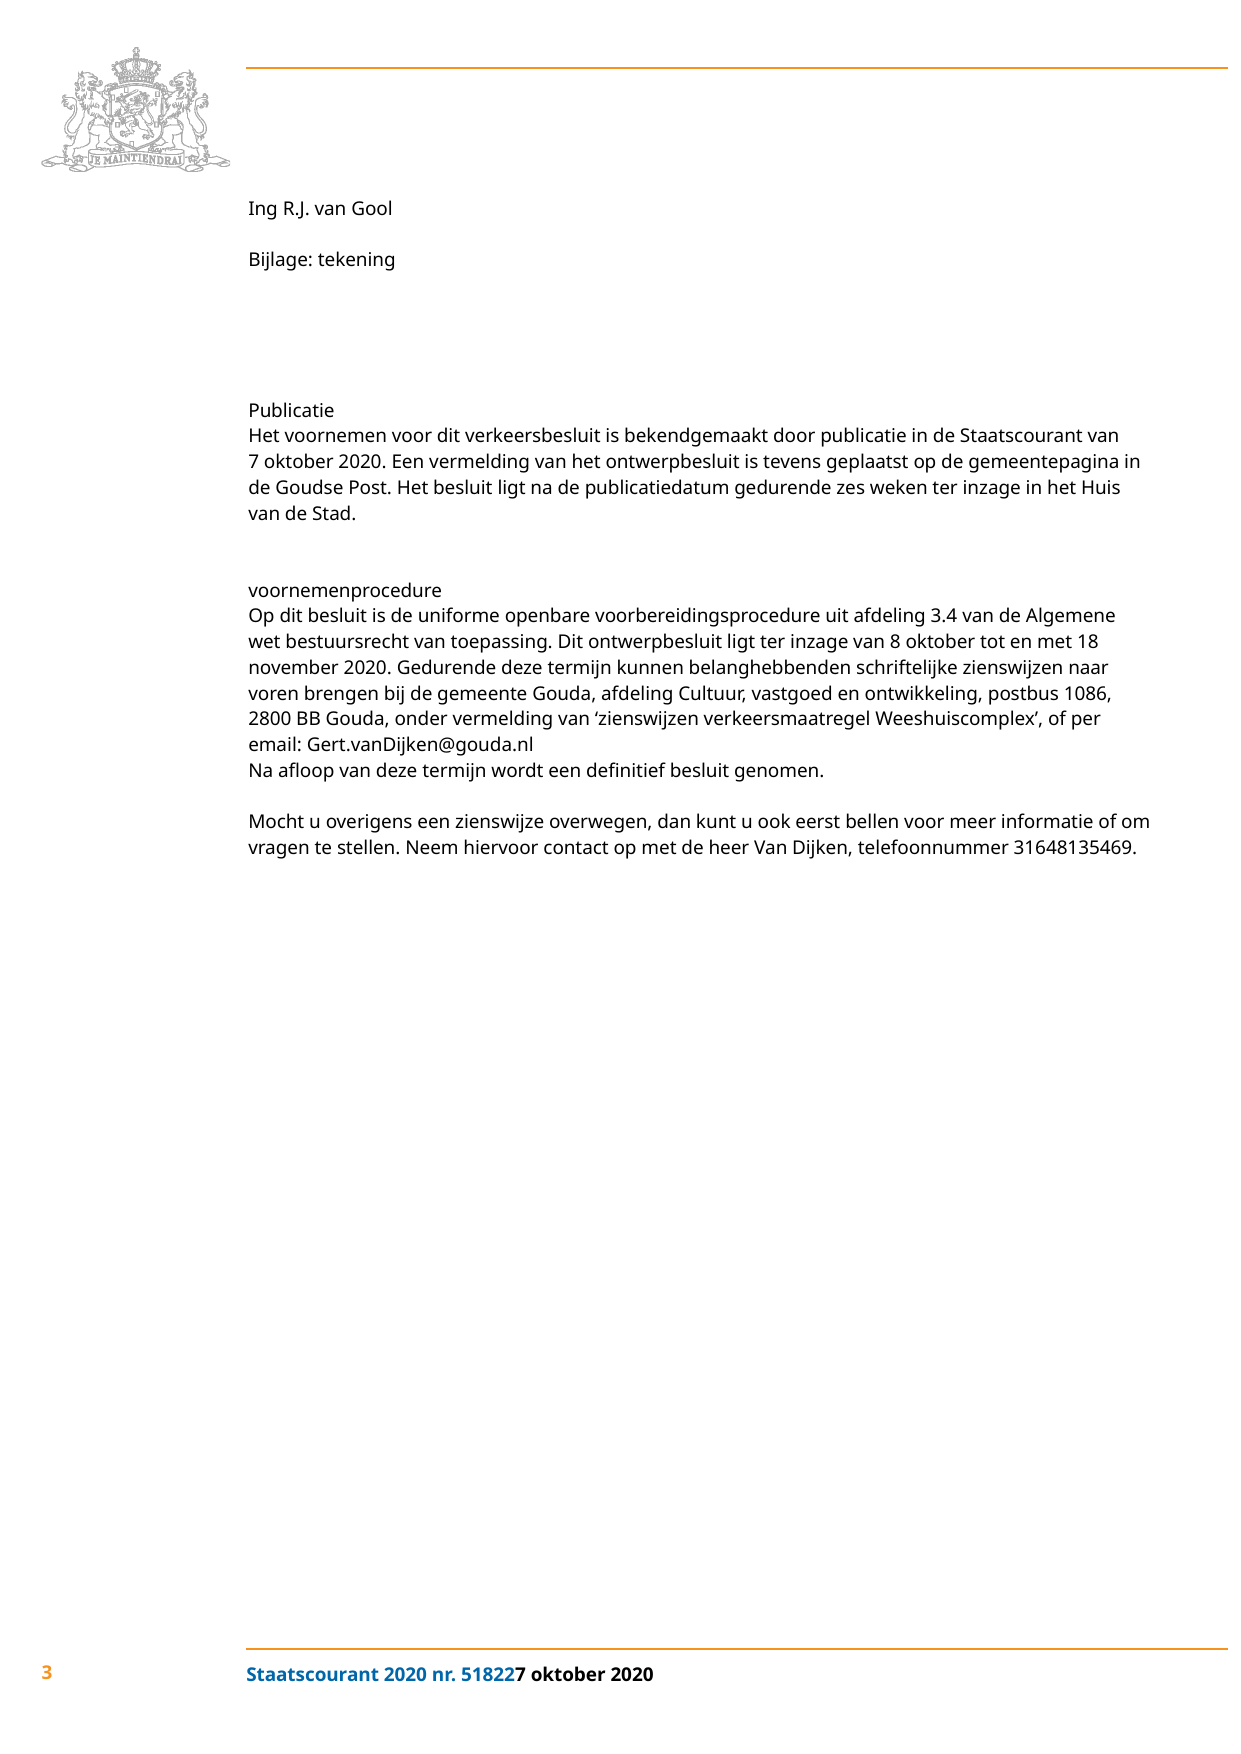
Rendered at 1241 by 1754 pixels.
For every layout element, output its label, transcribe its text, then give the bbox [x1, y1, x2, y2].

text Na afloop van deze termijn wordt een definitief besluit genomen. [248, 757, 1152, 783]
picture [41, 47, 231, 172]
text Ing R.J. van Gool [248, 196, 1152, 221]
text 7 oktober 2020. Een vermelding van het ontwerpbesluit is tevens geplaatst op de gemeentepagina in de Goudse Post. Het besluit ligt na de publicatiedatum gedurende zes weken ter inzage in het Huis van de Stad. [248, 448, 1152, 525]
text Het voornemen voor dit verkeersbesluit is bekendgemaakt door publicatie in de Staatscourant van [248, 422, 1152, 448]
text Publicatie [248, 397, 1152, 422]
text Op dit besluit is de uniforme openbare voorbereidingsprocedure uit afdeling 3.4 van de Algemene wet bestuursrecht van toepassing. Dit ontwerpbesluit ligt ter inzage van 8 oktober tot en met 18 november 2020. Gedurende deze termijn kunnen belanghebbenden schriftelijke zienswijzen naar voren brengen bij de gemeente Gouda, afdeling Cultuur, vastgoed en ontwikkeling, postbus 1086, 2800 BB Gouda, onder vermelding van ‘zienswijzen verkeersmaatregel Weeshuiscomplex’, of per email: Gert.vanDijken@gouda.nl [248, 603, 1152, 757]
text voornemenprocedure [248, 577, 1152, 603]
text Mocht u overigens een zienswijze overwegen, dan kunt u ook eerst bellen voor meer informatie of om vragen te stellen. Neem hiervoor contact op met de heer Van Dijken, telefoonnummer 31648135469. [248, 808, 1152, 860]
text Bijlage: tekening [248, 246, 1152, 272]
